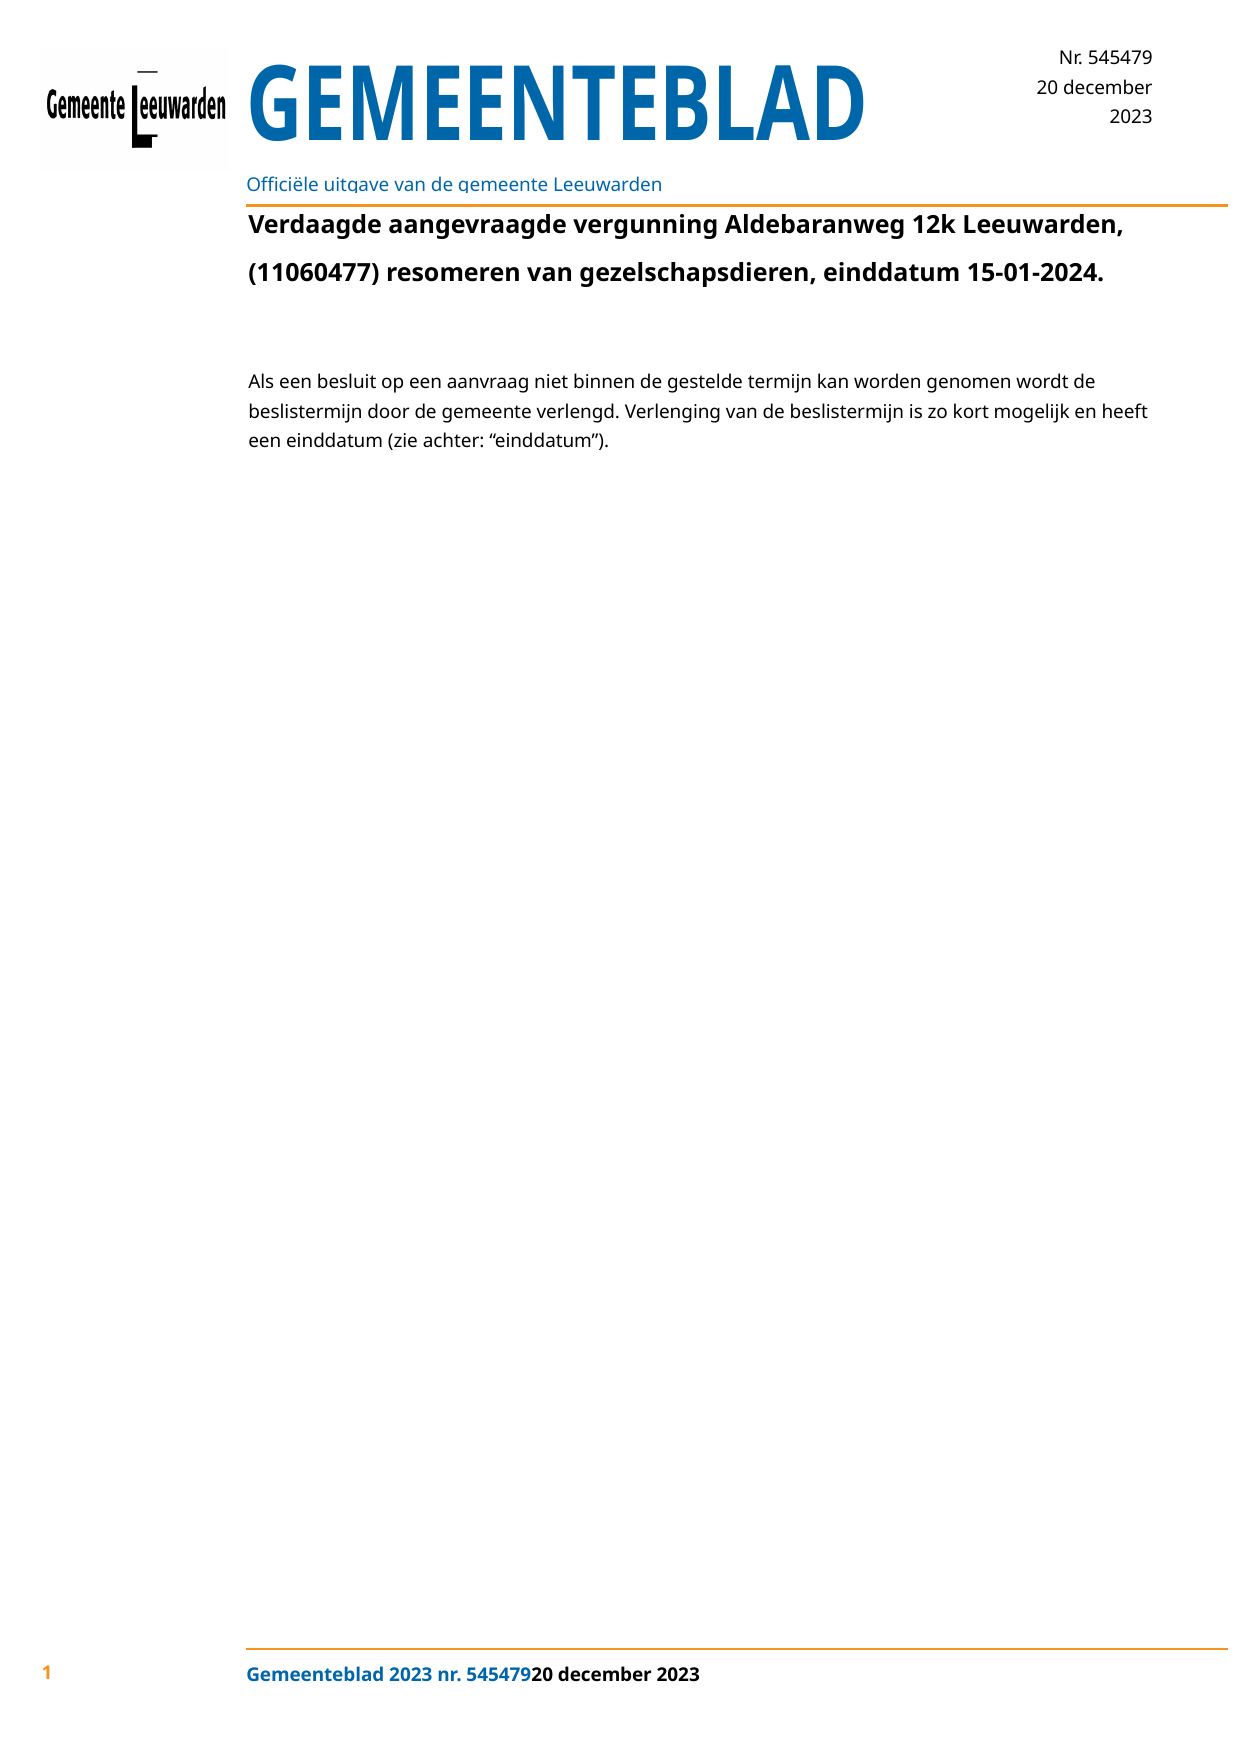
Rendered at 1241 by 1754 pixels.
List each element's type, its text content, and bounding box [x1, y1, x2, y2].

picture [41, 47, 231, 172]
text Als een besluit op een aanvraag niet binnen de gestelde termijn kan worden genomen wordt de beslistermijn door de gemeente verlengd. Verlenging van de beslistermijn is zo kort mogelijk en heeft een einddatum (zie achter: “einddatum”). [248, 368, 1152, 453]
text Verdaagde aangevraagde vergunning Aldebaranweg 12k Leeuwarden, (11060477) resomeren van gezelschapsdieren, einddatum 15-01-2024. [248, 207, 1152, 288]
